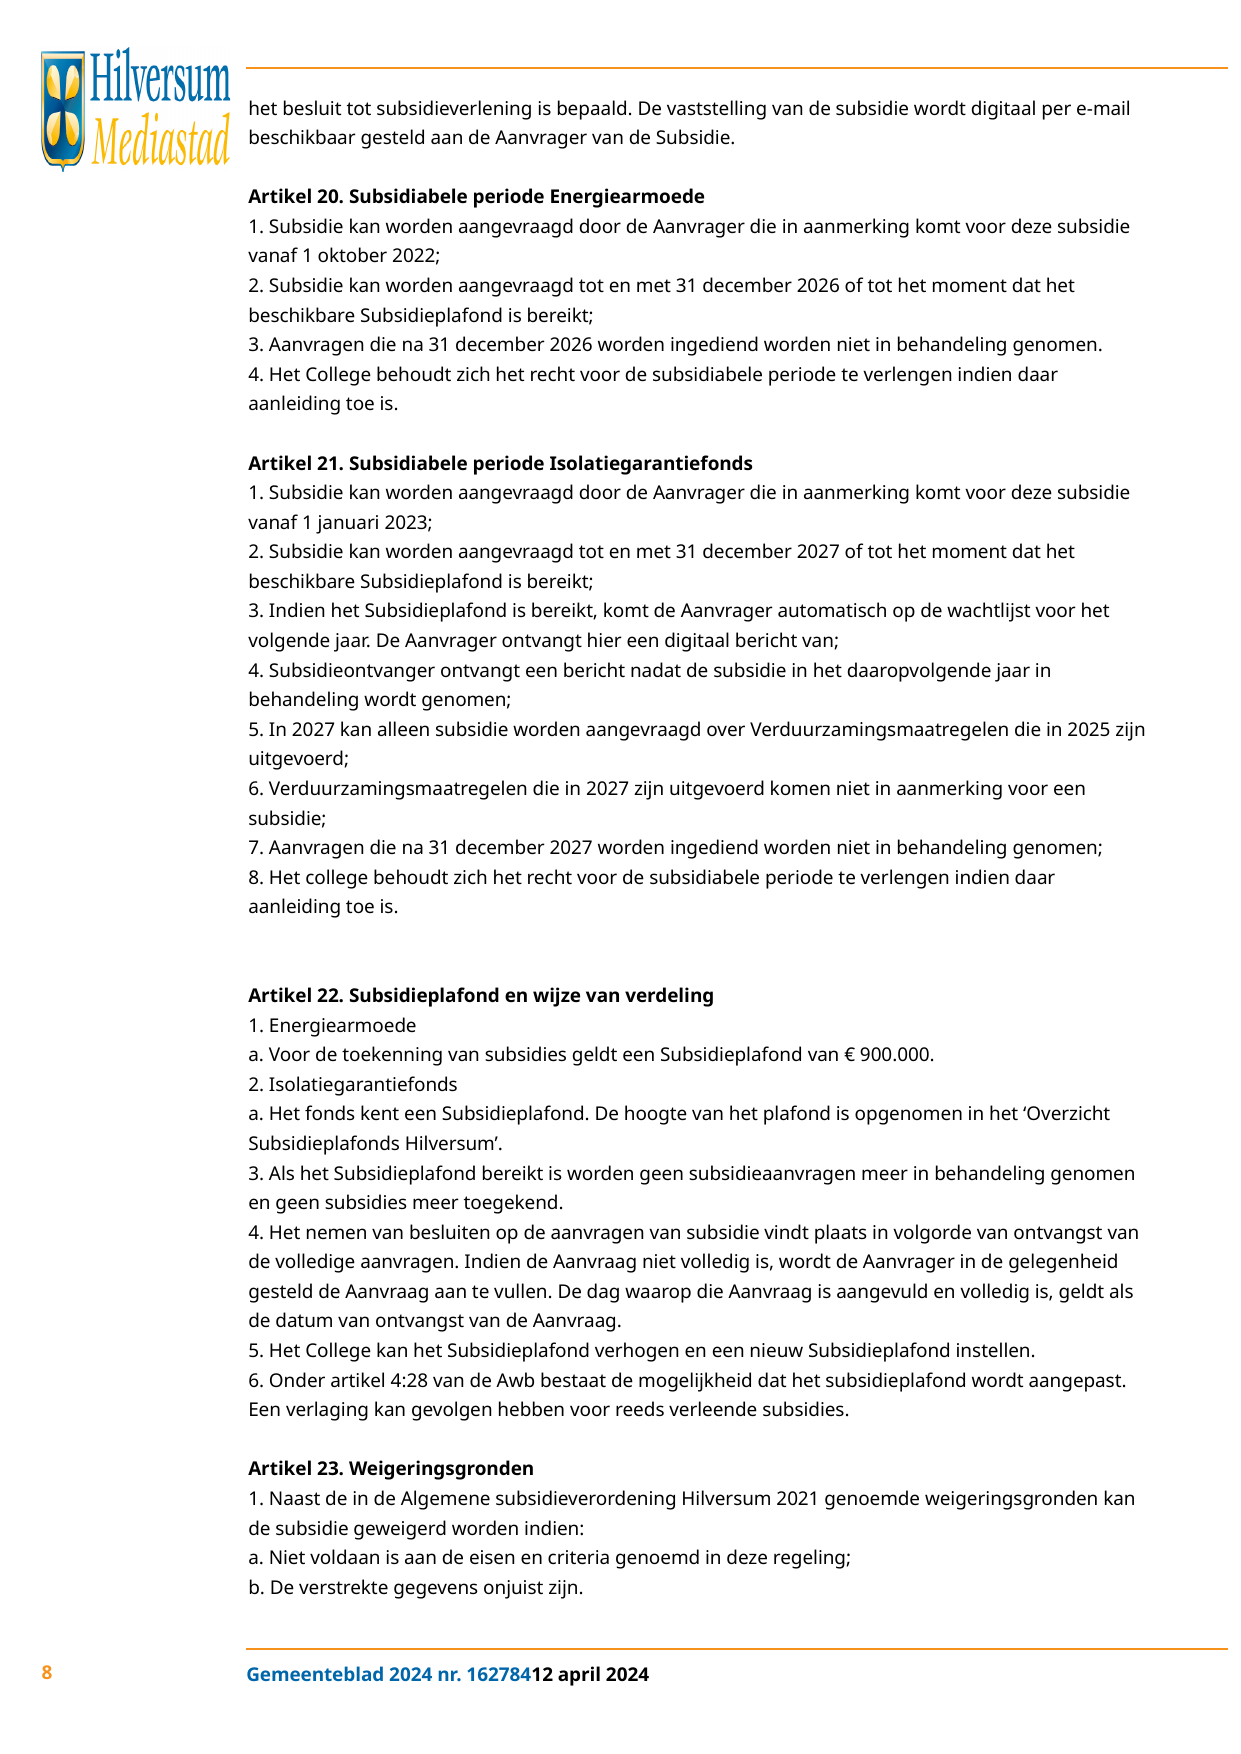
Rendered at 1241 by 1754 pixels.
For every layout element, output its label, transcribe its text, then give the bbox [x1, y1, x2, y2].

text 4. Het nemen van besluiten op de aanvragen van subsidie vindt plaats in volgorde van ontvangst van de volledige aanvragen. Indien de Aanvraag niet volledig is, wordt de Aanvrager in de gelegenheid gesteld de Aanvraag aan te vullen. De dag waarop die Aanvraag is aangevuld en volledig is, geldt als de datum van ontvangst van de Aanvraag. [248, 1219, 1152, 1333]
text 2. Isolatiegarantiefonds [248, 1071, 1152, 1097]
text 8. Het college behoudt zich het recht voor de subsidiabele periode te verlengen indien daar aanleiding toe is. [248, 864, 1152, 919]
text 3. Aanvragen die na 31 december 2026 worden ingediend worden niet in behandeling genomen. [248, 331, 1152, 357]
text Artikel 20. Subsidiabele periode Energiearmoede [248, 183, 1152, 209]
text 5. Het College kan het Subsidieplafond verhogen en een nieuw Subsidieplafond instellen. [248, 1337, 1152, 1363]
picture [41, 47, 231, 172]
text 2. Subsidie kan worden aangevraagd tot en met 31 december 2026 of tot het moment dat het beschikbare Subsidieplafond is bereikt; [248, 272, 1152, 328]
text 3. Als het Subsidieplafond bereikt is worden geen subsidieaanvragen meer in behandeling genomen en geen subsidies meer toegekend. [248, 1160, 1152, 1215]
text a. Het fonds kent een Subsidieplafond. De hoogte van het plafond is opgenomen in het ‘Overzicht Subsidieplafonds Hilversum’. [248, 1101, 1152, 1156]
text 1. Subsidie kan worden aangevraagd door de Aanvrager die in aanmerking komt voor deze subsidie vanaf 1 januari 2023; [248, 479, 1152, 535]
text 1. Naast de in de Algemene subsidieverordening Hilversum 2021 genoemde weigeringsgronden kan de subsidie geweigerd worden indien: [248, 1485, 1152, 1541]
text het besluit tot subsidieverlening is bepaald. De vaststelling van de subsidie wordt digitaal per e-mail beschikbaar gesteld aan de Aanvrager van de Subsidie. [248, 95, 1152, 150]
text 4. Subsidieontvanger ontvangt een bericht nadat de subsidie in het daaropvolgende jaar in behandeling wordt genomen; [248, 657, 1152, 712]
text 1. Subsidie kan worden aangevraagd door de Aanvrager die in aanmerking komt voor deze subsidie vanaf 1 oktober 2022; [248, 213, 1152, 268]
text 1. Energiearmoede [248, 1012, 1152, 1038]
text a. Niet voldaan is aan de eisen en criteria genoemd in deze regeling; [248, 1544, 1152, 1570]
text 7. Aanvragen die na 31 december 2027 worden ingediend worden niet in behandeling genomen; [248, 834, 1152, 860]
text 5. In 2027 kan alleen subsidie worden aangevraagd over Verduurzamingsmaatregelen die in 2025 zijn uitgevoerd; [248, 716, 1152, 771]
text 6. Verduurzamingsmaatregelen die in 2027 zijn uitgevoerd komen niet in aanmerking voor een subsidie; [248, 775, 1152, 831]
text Artikel 22. Subsidieplafond en wijze van verdeling [248, 982, 1152, 1008]
text Artikel 21. Subsidiabele periode Isolatiegarantiefonds [248, 450, 1152, 476]
text 2. Subsidie kan worden aangevraagd tot en met 31 december 2027 of tot het moment dat het beschikbare Subsidieplafond is bereikt; [248, 538, 1152, 594]
text 6. Onder artikel 4:28 van de Awb bestaat de mogelijkheid dat het subsidieplafond wordt aangepast. Een verlaging kan gevolgen hebben voor reeds verleende subsidies. [248, 1367, 1152, 1422]
text 4. Het College behoudt zich het recht voor de subsidiabele periode te verlengen indien daar aanleiding toe is. [248, 361, 1152, 416]
text b. De verstrekte gegevens onjuist zijn. [248, 1574, 1152, 1600]
text a. Voor de toekenning van subsidies geldt een Subsidieplafond van € 900.000. [248, 1041, 1152, 1067]
text 3. Indien het Subsidieplafond is bereikt, komt de Aanvrager automatisch op de wachtlijst voor het volgende jaar. De Aanvrager ontvangt hier een digitaal bericht van; [248, 598, 1152, 653]
text Artikel 23. Weigeringsgronden [248, 1456, 1152, 1481]
